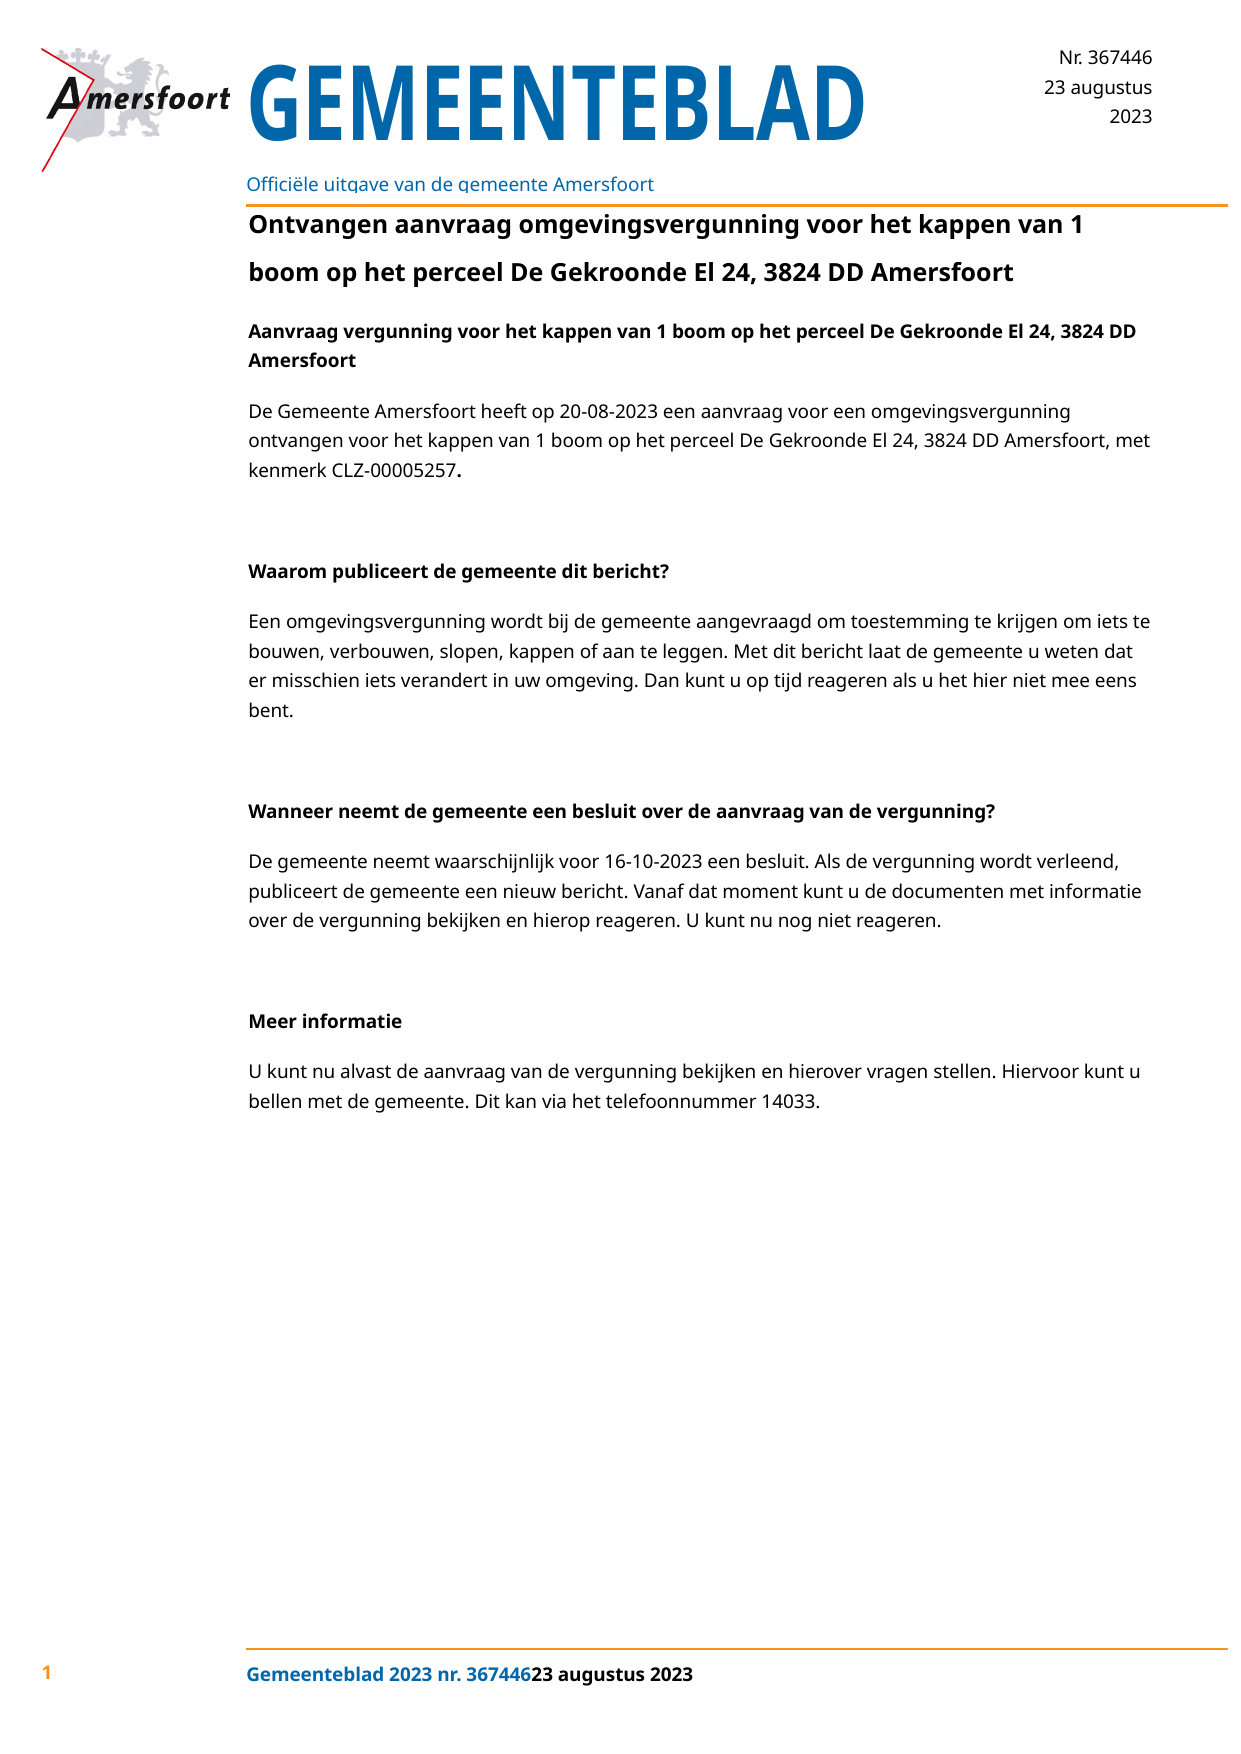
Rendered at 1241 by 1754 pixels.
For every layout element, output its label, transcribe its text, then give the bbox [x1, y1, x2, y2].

text Aanvraag vergunning voor het kappen van 1 boom op het perceel De Gekroonde El 24, 3824 DD Amersfoort [248, 318, 1152, 373]
picture [41, 47, 231, 172]
text De gemeente neemt waarschijnlijk voor 16-10-2023 een besluit. Als de vergunning wordt verleend, publiceert de gemeente een nieuw bericht. Vanaf dat moment kunt u de documenten met informatie over de vergunning bekijken en hierop reageren. U kunt nu nog niet reageren. [248, 848, 1152, 933]
text Meer informatie [248, 1008, 1152, 1034]
text Ontvangen aanvraag omgevingsvergunning voor het kappen van 1 boom op het perceel De Gekroonde El 24, 3824 DD Amersfoort [248, 207, 1152, 288]
text Een omgevingsvergunning wordt bij de gemeente aangevraagd om toestemming te krijgen om iets te bouwen, verbouwen, slopen, kappen of aan te leggen. Met dit bericht laat de gemeente u weten dat er misschien iets verandert in uw omgeving. Dan kunt u op tijd reageren als u het hier niet mee eens bent. [248, 608, 1152, 723]
text Waarom publiceert de gemeente dit bericht? [248, 558, 1152, 584]
text De Gemeente Amersfoort heeft op 20-08-2023 een aanvraag voor een omgevingsvergunning ontvangen voor het kappen van 1 boom op het perceel De Gekroonde El 24, 3824 DD Amersfoort, met kenmerk CLZ-00005257. [248, 398, 1152, 483]
text U kunt nu alvast de aanvraag van de vergunning bekijken en hierover vragen stellen. Hiervoor kunt u bellen met de gemeente. Dit kan via het telefoonnummer 14033. [248, 1059, 1152, 1114]
text Wanneer neemt de gemeente een besluit over de aanvraag van de vergunning? [248, 798, 1152, 824]
